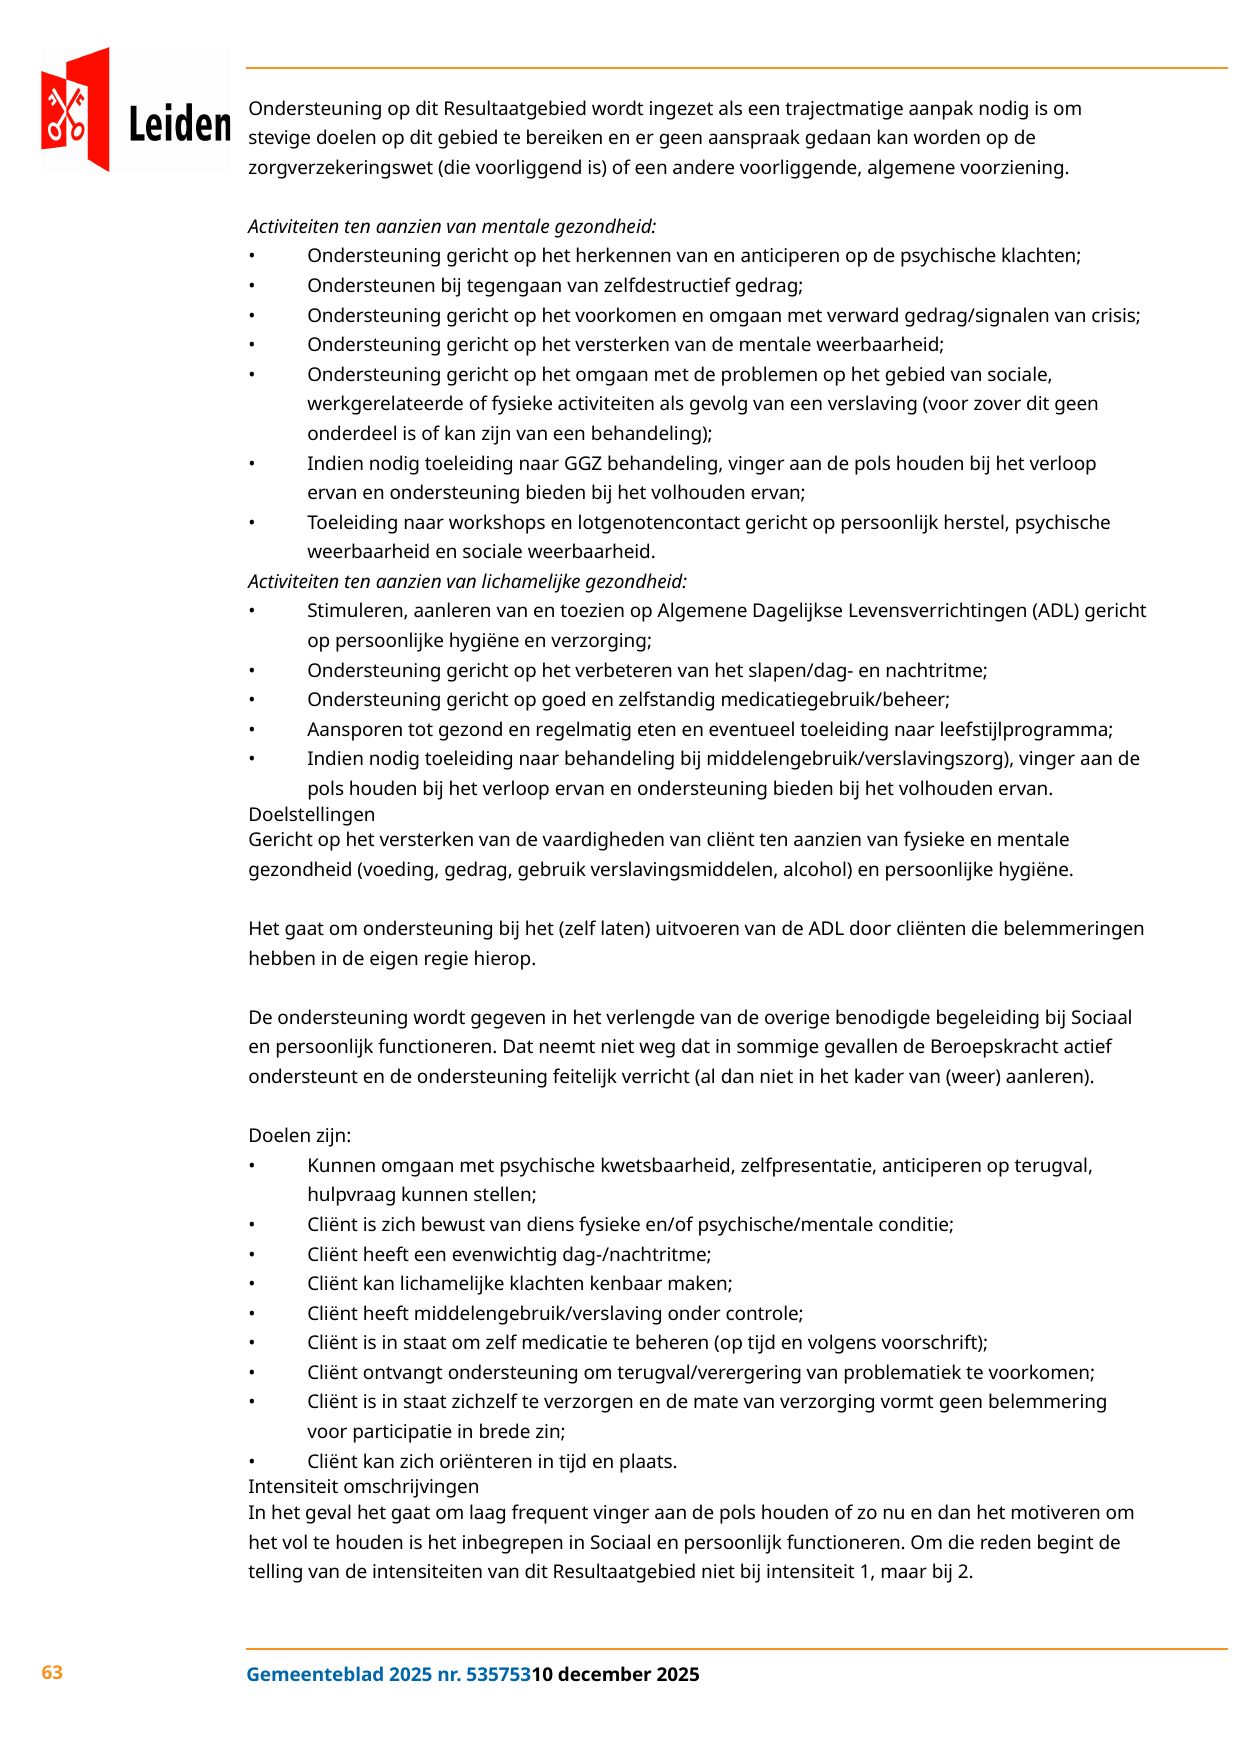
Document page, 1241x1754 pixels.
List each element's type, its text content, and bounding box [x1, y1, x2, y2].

picture [41, 47, 231, 172]
table_cell Doelstellingen [248, 801, 1152, 827]
table_cell Intensiteit omschrijvingen [248, 1474, 1152, 1499]
table_cell In het geval het gaat om laag frequent vinger aan de pols houden of zo nu en dan het motiveren om het vol te houden is het inbegrepen in Sociaal en persoonlijk functioneren. Om die reden begint de telling van de intensiteiten van dit Resultaatgebied niet bij intensiteit 1, maar bij 2. [248, 1499, 1152, 1584]
table_cell Gericht op het versterken van de vaardigheden van cliënt ten aanzien van fysieke en mentale gezondheid (voeding, gedrag, gebruik verslavingsmiddelen, alcohol) en persoonlijke hygiëne. Het gaat om ondersteuning bij het (zelf laten) uitvoeren van de ADL door cliënten die belemmeringen hebben in de eigen regie hierop. De ondersteuning wordt gegeven in het verlengde van de overige benodigde begeleiding bij Sociaal en persoonlijk functioneren. Dat neemt niet weg dat in sommige gevallen de Beroepskracht actief ondersteunt en de ondersteuning feitelijk verricht (al dan niet in het kader van (weer) aanleren). Doelen zijn: Kunnen omgaan met psychische kwetsbaarheid, zelfpresentatie, anticiperen op terugval, hulpvraag kunnen stellen; Cliënt is zich bewust van diens fysieke en/of psychische/mentale conditie; Cliënt heeft een evenwichtig dag-/nachtritme; Cliënt kan lichamelijke klachten kenbaar maken; Cliënt heeft middelengebruik/verslaving onder controle; Cliënt is in staat om zelf medicatie te beheren (op tijd en volgens voorschrift); Cliënt ontvangt ondersteuning om terugval/verergering van problematiek te voorkomen; Cliënt is in staat zichzelf te verzorgen en de mate van verzorging vormt geen belemmering voor participatie in brede zin; Cliënt kan zich oriënteren in tijd en plaats. [248, 827, 1152, 1474]
table_cell Ondersteuning op dit Resultaatgebied wordt ingezet als een trajectmatige aanpak nodig is om stevige doelen op dit gebied te bereiken en er geen aanspraak gedaan kan worden op de zorgverzekeringswet (die voorliggend is) of een andere voorliggende, algemene voorziening. Activiteiten ten aanzien van mentale gezondheid: Ondersteuning gericht op het herkennen van en anticiperen op de psychische klachten; Ondersteunen bij tegengaan van zelfdestructief gedrag; Ondersteuning gericht op het voorkomen en omgaan met verward gedrag/signalen van crisis; Ondersteuning gericht op het versterken van de mentale weerbaarheid; Ondersteuning gericht op het omgaan met de problemen op het gebied van sociale, werkgerelateerde of fysieke activiteiten als gevolg van een verslaving (voor zover dit geen onderdeel is of kan zijn van een behandeling); Indien nodig toeleiding naar GGZ behandeling, vinger aan de pols houden bij het verloop ervan en ondersteuning bieden bij het volhouden ervan; Toeleiding naar workshops en lotgenotencontact gericht op persoonlijk herstel, psychische weerbaarheid en sociale weerbaarheid. Activiteiten ten aanzien van lichamelijke gezondheid: Stimuleren, aanleren van en toezien op Algemene Dagelijkse Levensverrichtingen (ADL) gericht op persoonlijke hygiëne en verzorging; Ondersteuning gericht op het verbeteren van het slapen/dag- en nachtritme; Ondersteuning gericht op goed en zelfstandig medicatiegebruik/beheer; Aansporen tot gezond en regelmatig eten en eventueel toeleiding naar leefstijlprogramma; Indien nodig toeleiding naar behandeling bij middelengebruik/verslavingszorg), vinger aan de pols houden bij het verloop ervan en ondersteuning bieden bij het volhouden ervan. [248, 95, 1152, 801]
